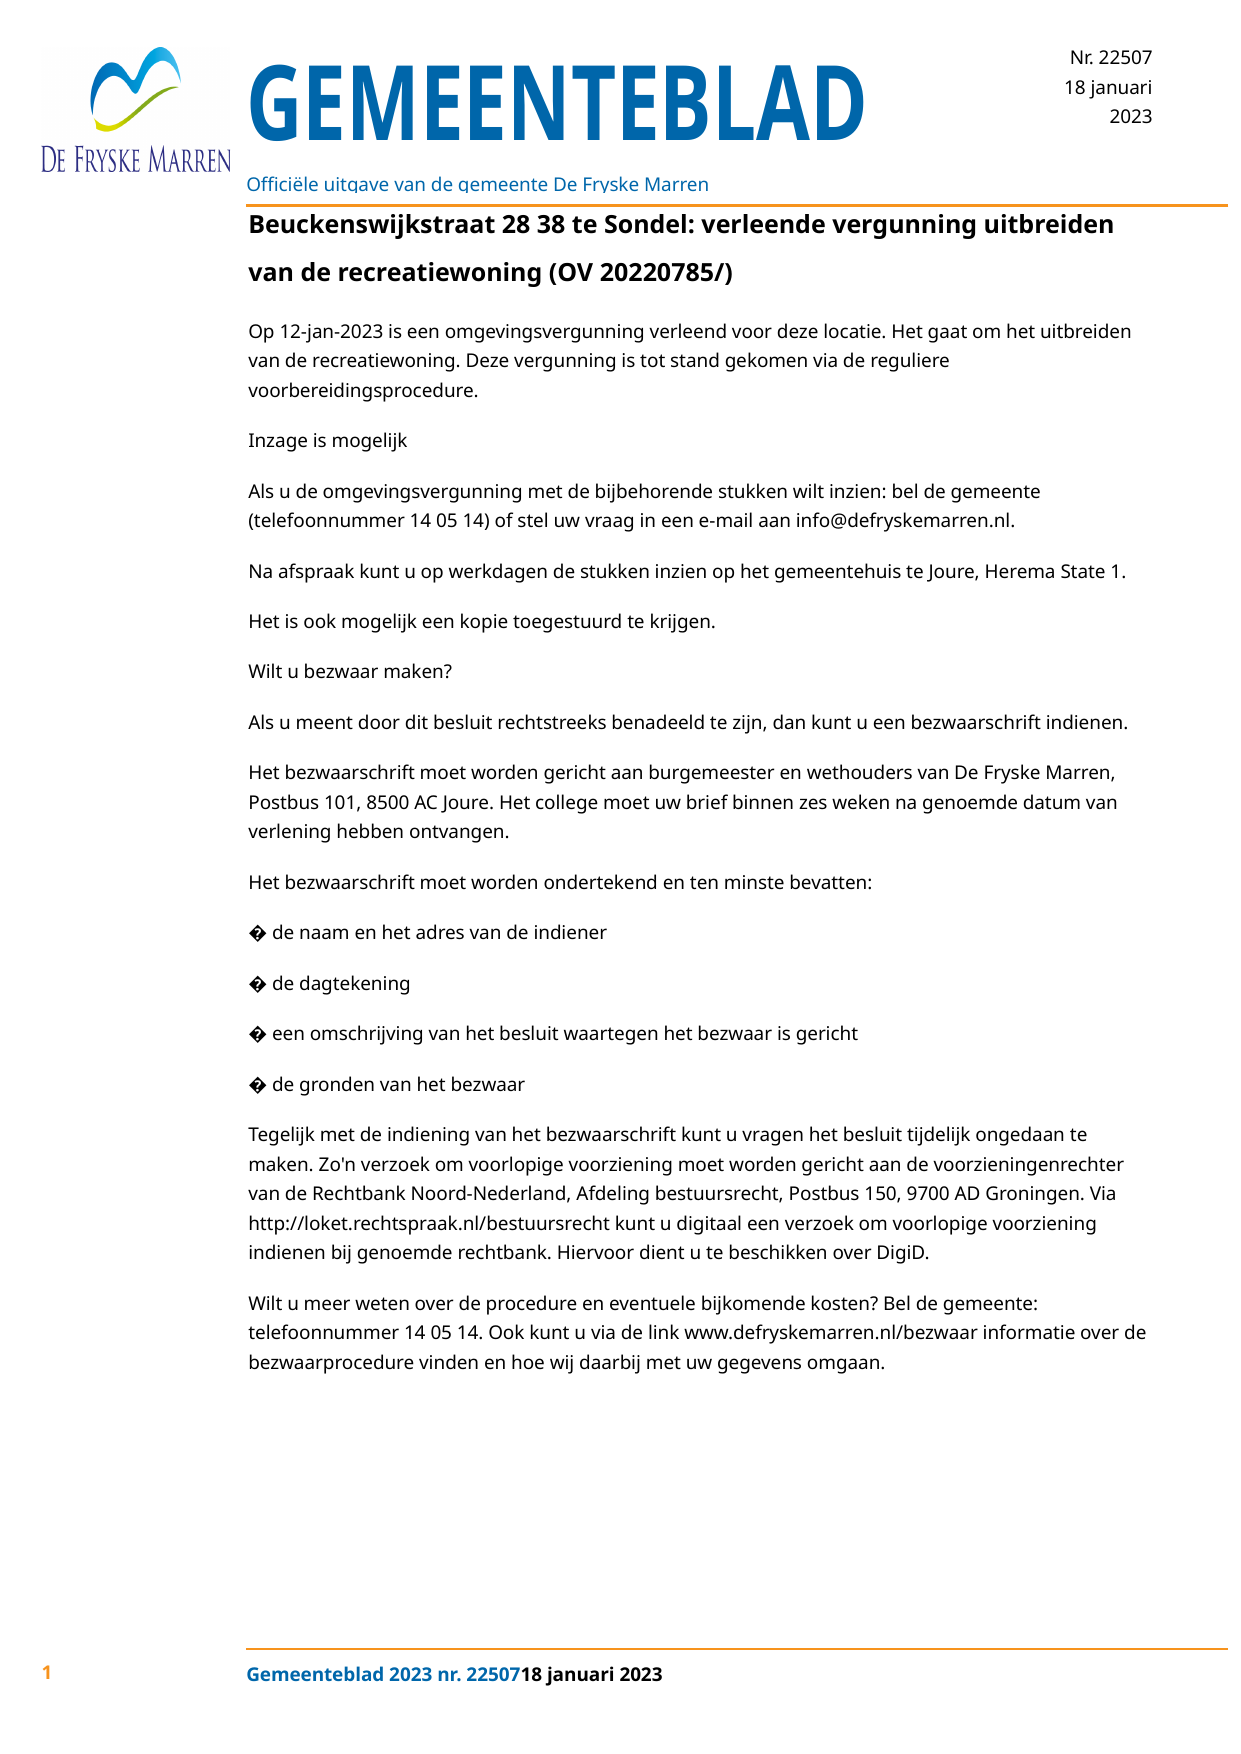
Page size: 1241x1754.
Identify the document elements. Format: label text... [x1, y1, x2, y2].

picture [41, 47, 231, 172]
text Het bezwaarschrift moet worden gericht aan burgemeester en wethouders van De Fryske Marren, Postbus 101, 8500 AC Joure. Het college moet uw brief binnen zes weken na genoemde datum van verlening hebben ontvangen. [248, 759, 1152, 844]
text Het bezwaarschrift moet worden ondertekend en ten minste bevatten: [248, 869, 1152, 895]
text Als u meent door dit besluit rechtstreeks benadeeld te zijn, dan kunt u een bezwaarschrift indienen. [248, 709, 1152, 735]
text Tegelijk met de indiening van het bezwaarschrift kunt u vragen het besluit tijdelijk ongedaan te maken. Zo'n verzoek om voorlopige voorziening moet worden gericht aan de voorzieningenrechter van de Rechtbank Noord-Nederland, Afdeling bestuursrecht, Postbus 150, 9700 AD Groningen. Via http://loket.rechtspraak.nl/bestuursrecht kunt u digitaal een verzoek om voorlopige voorziening indienen bij genoemde rechtbank. Hiervoor dient u te beschikken over DigiD. [248, 1121, 1152, 1265]
text � de naam en het adres van de indiener [248, 919, 1152, 945]
text Wilt u bezwaar maken? [248, 659, 1152, 684]
text Het is ook mogelijk een kopie toegestuurd te krijgen. [248, 608, 1152, 634]
text Als u de omgevingsvergunning met de bijbehorende stukken wilt inzien: bel de gemeente (telefoonnummer 14 05 14) of stel uw vraag in een e-mail aan info@defryskemarren.nl. [248, 478, 1152, 533]
text Op 12-jan-2023 is een omgevingsvergunning verleend voor deze locatie. Het gaat om het uitbreiden van de recreatiewoning. Deze vergunning is tot stand gekomen via de reguliere voorbereidingsprocedure. [248, 318, 1152, 403]
text � de gronden van het bezwaar [248, 1071, 1152, 1097]
text Beuckenswijkstraat 28 38 te Sondel: verleende vergunning uitbreiden van de recreatiewoning (OV 20220785/) [248, 207, 1152, 288]
text � een omschrijving van het besluit waartegen het bezwaar is gericht [248, 1020, 1152, 1046]
text Wilt u meer weten over de procedure en eventuele bijkomende kosten? Bel de gemeente: telefoonnummer 14 05 14. Ook kunt u via de link www.defryskemarren.nl/bezwaar informatie over de bezwaarprocedure vinden en hoe wij daarbij met uw gegevens omgaan. [248, 1290, 1152, 1375]
text Inzage is mogelijk [248, 427, 1152, 453]
text Na afspraak kunt u op werkdagen de stukken inzien op het gemeentehuis te Joure, Herema State 1. [248, 558, 1152, 584]
text � de dagtekening [248, 970, 1152, 996]
